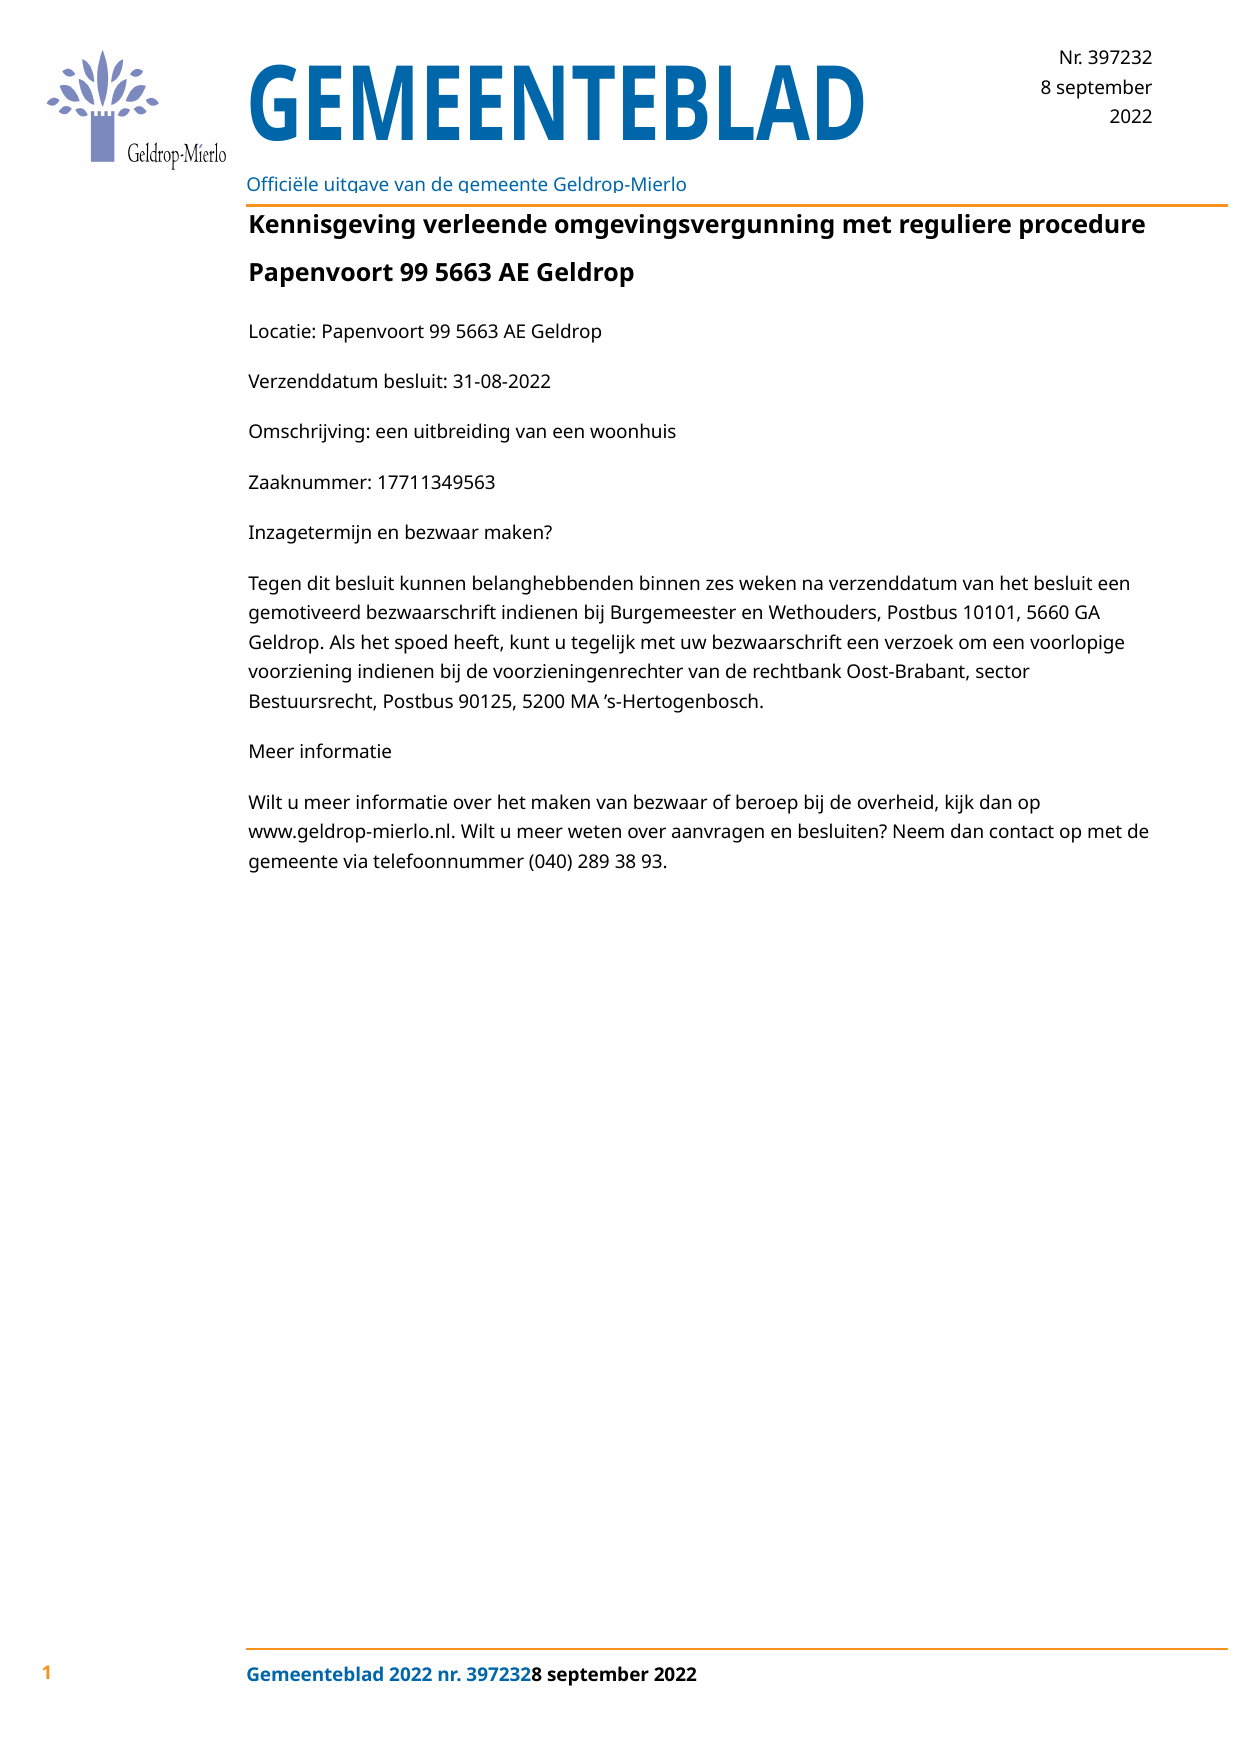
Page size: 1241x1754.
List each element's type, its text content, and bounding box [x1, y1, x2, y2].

text Tegen dit besluit kunnen belanghebbenden binnen zes weken na verzenddatum van het besluit een gemotiveerd bezwaarschrift indienen bij Burgemeester en Wethouders, Postbus 10101, 5660 GA Geldrop. Als het spoed heeft, kunt u tegelijk met uw bezwaarschrift een verzoek om een voorlopige voorziening indienen bij de voorzieningenrechter van de rechtbank Oost-Brabant, sector Bestuursrecht, Postbus 90125, 5200 MA ’s-Hertogenbosch. [248, 570, 1152, 714]
text Kennisgeving verleende omgevingsvergunning met reguliere procedure Papenvoort 99 5663 AE Geldrop [248, 207, 1152, 288]
text Locatie: Papenvoort 99 5663 AE Geldrop [248, 318, 1152, 344]
text Meer informatie [248, 739, 1152, 764]
text Wilt u meer informatie over het maken van bezwaar of beroep bij de overheid, kijk dan op www.geldrop-mierlo.nl. Wilt u meer weten over aanvragen en besluiten? Neem dan contact op met de gemeente via telefoonnummer (040) 289 38 93. [248, 789, 1152, 874]
text Inzagetermijn en bezwaar maken? [248, 519, 1152, 545]
text Omschrijving: een uitbreiding van een woonhuis [248, 419, 1152, 444]
text Zaaknummer: 17711349563 [248, 469, 1152, 495]
text Verzenddatum besluit: 31-08-2022 [248, 368, 1152, 394]
picture [41, 47, 231, 172]
